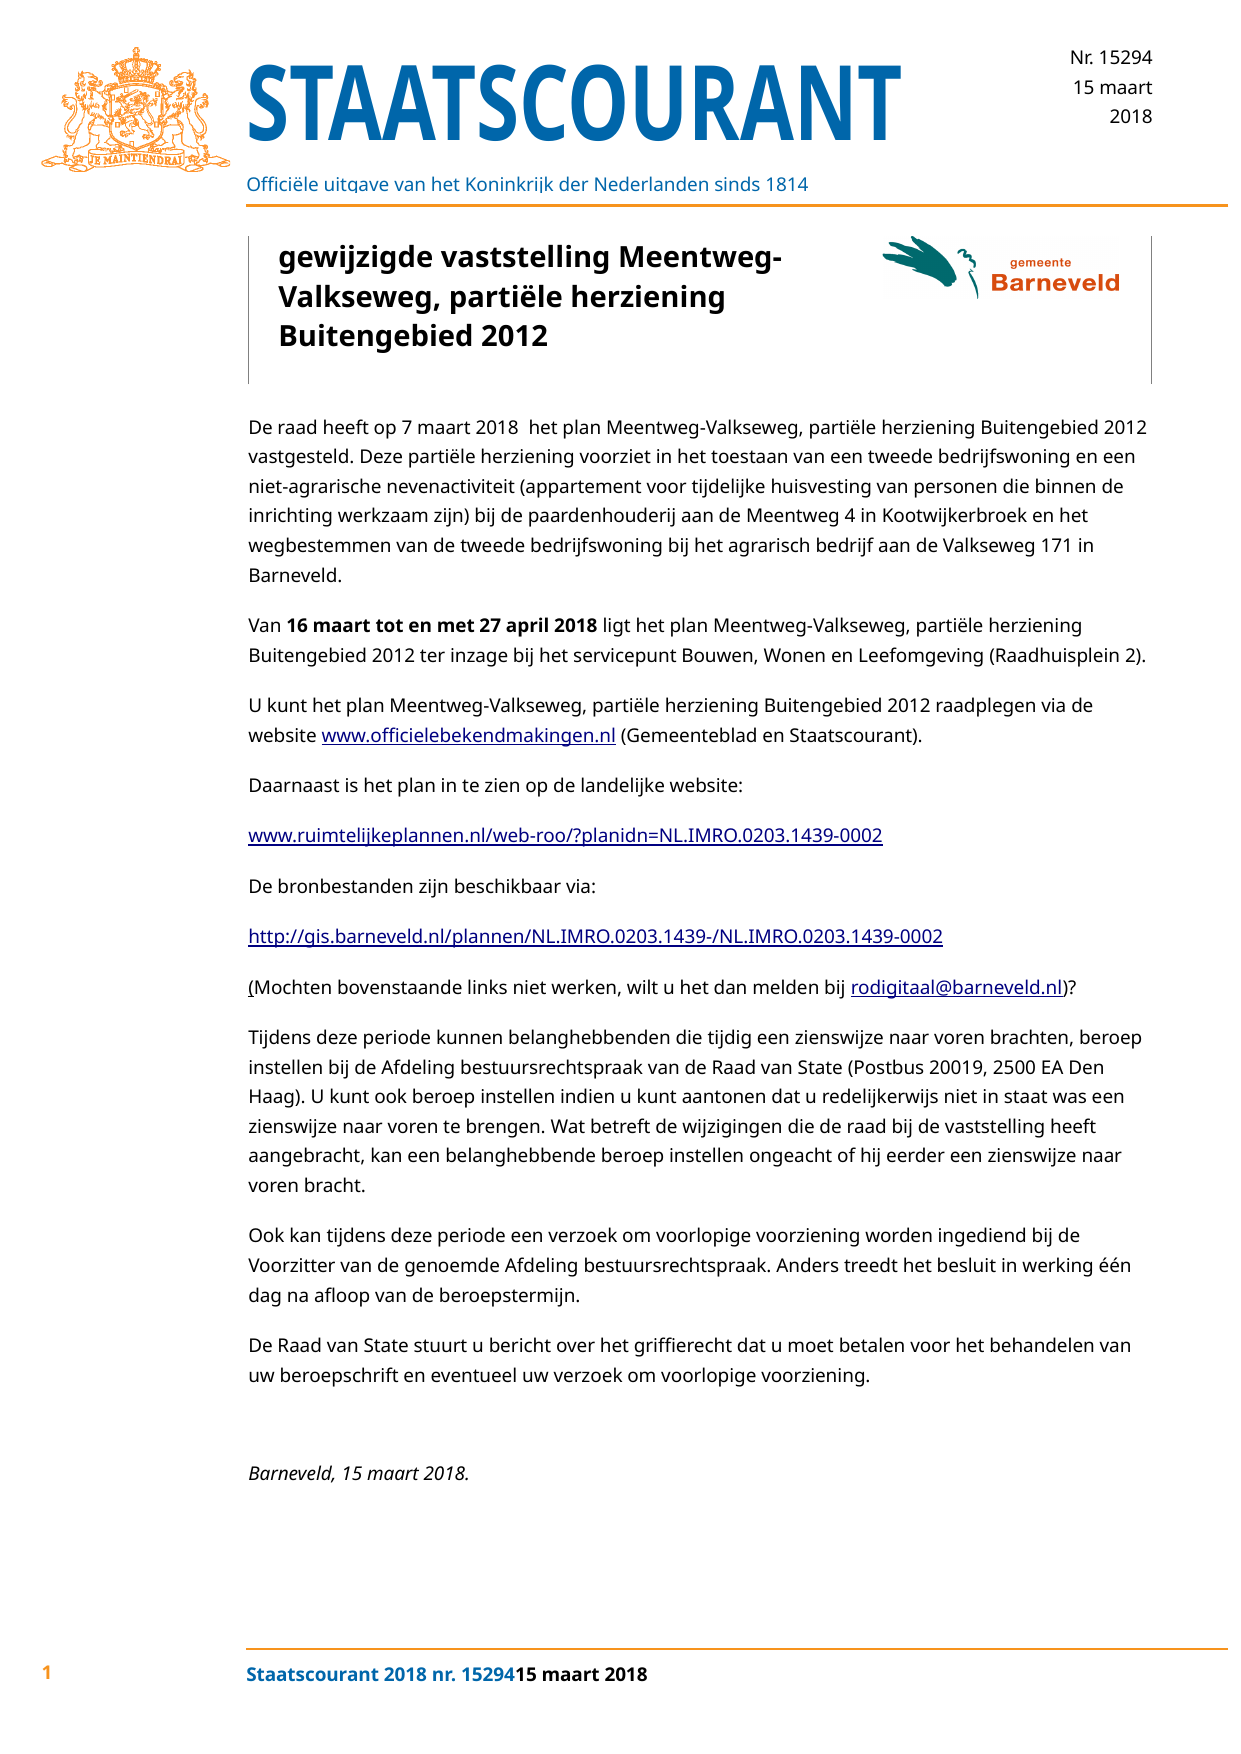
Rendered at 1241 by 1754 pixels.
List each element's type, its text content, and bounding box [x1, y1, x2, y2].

table_header [850, 236, 1151, 384]
text Van 16 maart tot en met 27 april 2018 ligt het plan Meentweg-Valkseweg, partiële herziening Buitengebied 2012 ter inzage bij het servicepunt Bouwen, Wonen en Leefomgeving (Raadhuisplein 2). [248, 612, 1152, 668]
text Tijdens deze periode kunnen belanghebbenden die tijdig een zienswijze naar voren brachten, beroep instellen bij de Afdeling bestuursrechtspraak van de Raad van State (Postbus 20019, 2500 EA Den Haag). U kunt ook beroep instellen indien u kunt aantonen dat u redelijkerwijs niet in staat was een zienswijze naar voren te brengen. Wat betreft de wijzigingen die de raad bij de vaststelling heeft aangebracht, kan een belanghebbende beroep instellen ongeacht of hij eerder een zienswijze naar voren bracht. [248, 1024, 1152, 1198]
picture [882, 236, 1119, 299]
text Ook kan tijdens deze periode een verzoek om voorlopige voorziening worden ingediend bij de Voorzitter van de genoemde Afdeling bestuursrechtspraak. Anders treedt het besluit in werking één dag na afloop van de beroepstermijn. [248, 1223, 1152, 1308]
text De Raad van State stuurt u bericht over het griffierecht dat u moet betalen voor het behandelen van uw beroepschrift en eventueel uw verzoek om voorlopige voorziening. [248, 1332, 1152, 1388]
table_header gewijzigde vaststelling Meentweg-Valkseweg, partiële herziening Buitengebied 2012 [249, 236, 850, 384]
text U kunt het plan Meentweg-Valkseweg, partiële herziening Buitengebied 2012 raadplegen via de website www.officielebekendmakingen.nl (Gemeenteblad en Staatscourant). [248, 692, 1152, 748]
picture [41, 47, 231, 172]
text (Mochten bovenstaande links niet werken, wilt u het dan melden bij rodigitaal@barneveld.nl)? [248, 974, 1152, 1000]
text Barneveld, 15 maart 2018. [248, 1460, 1152, 1486]
text Daarnaast is het plan in te zien op de landelijke website: [248, 772, 1152, 798]
text De bronbestanden zijn beschikbaar via: [248, 873, 1152, 899]
text http://gis.barneveld.nl/plannen/NL.IMRO.0203.1439-/NL.IMRO.0203.1439-0002 [248, 923, 1152, 949]
text www.ruimtelijkeplannen.nl/web-roo/?planidn=NL.IMRO.0203.1439-0002 [248, 823, 1152, 848]
text De raad heeft op 7 maart 2018 het plan Meentweg-Valkseweg, partiële herziening Buitengebied 2012 vastgesteld. Deze partiële herziening voorziet in het toestaan van een tweede bedrijfswoning en een niet-agrarische nevenactiviteit (appartement voor tijdelijke huisvesting van personen die binnen de inrichting werkzaam zijn) bij de paardenhouderij aan de Meentweg 4 in Kootwijkerbroek en het wegbestemmen van de tweede bedrijfswoning bij het agrarisch bedrijf aan de Valkseweg 171 in Barneveld. [248, 414, 1152, 588]
